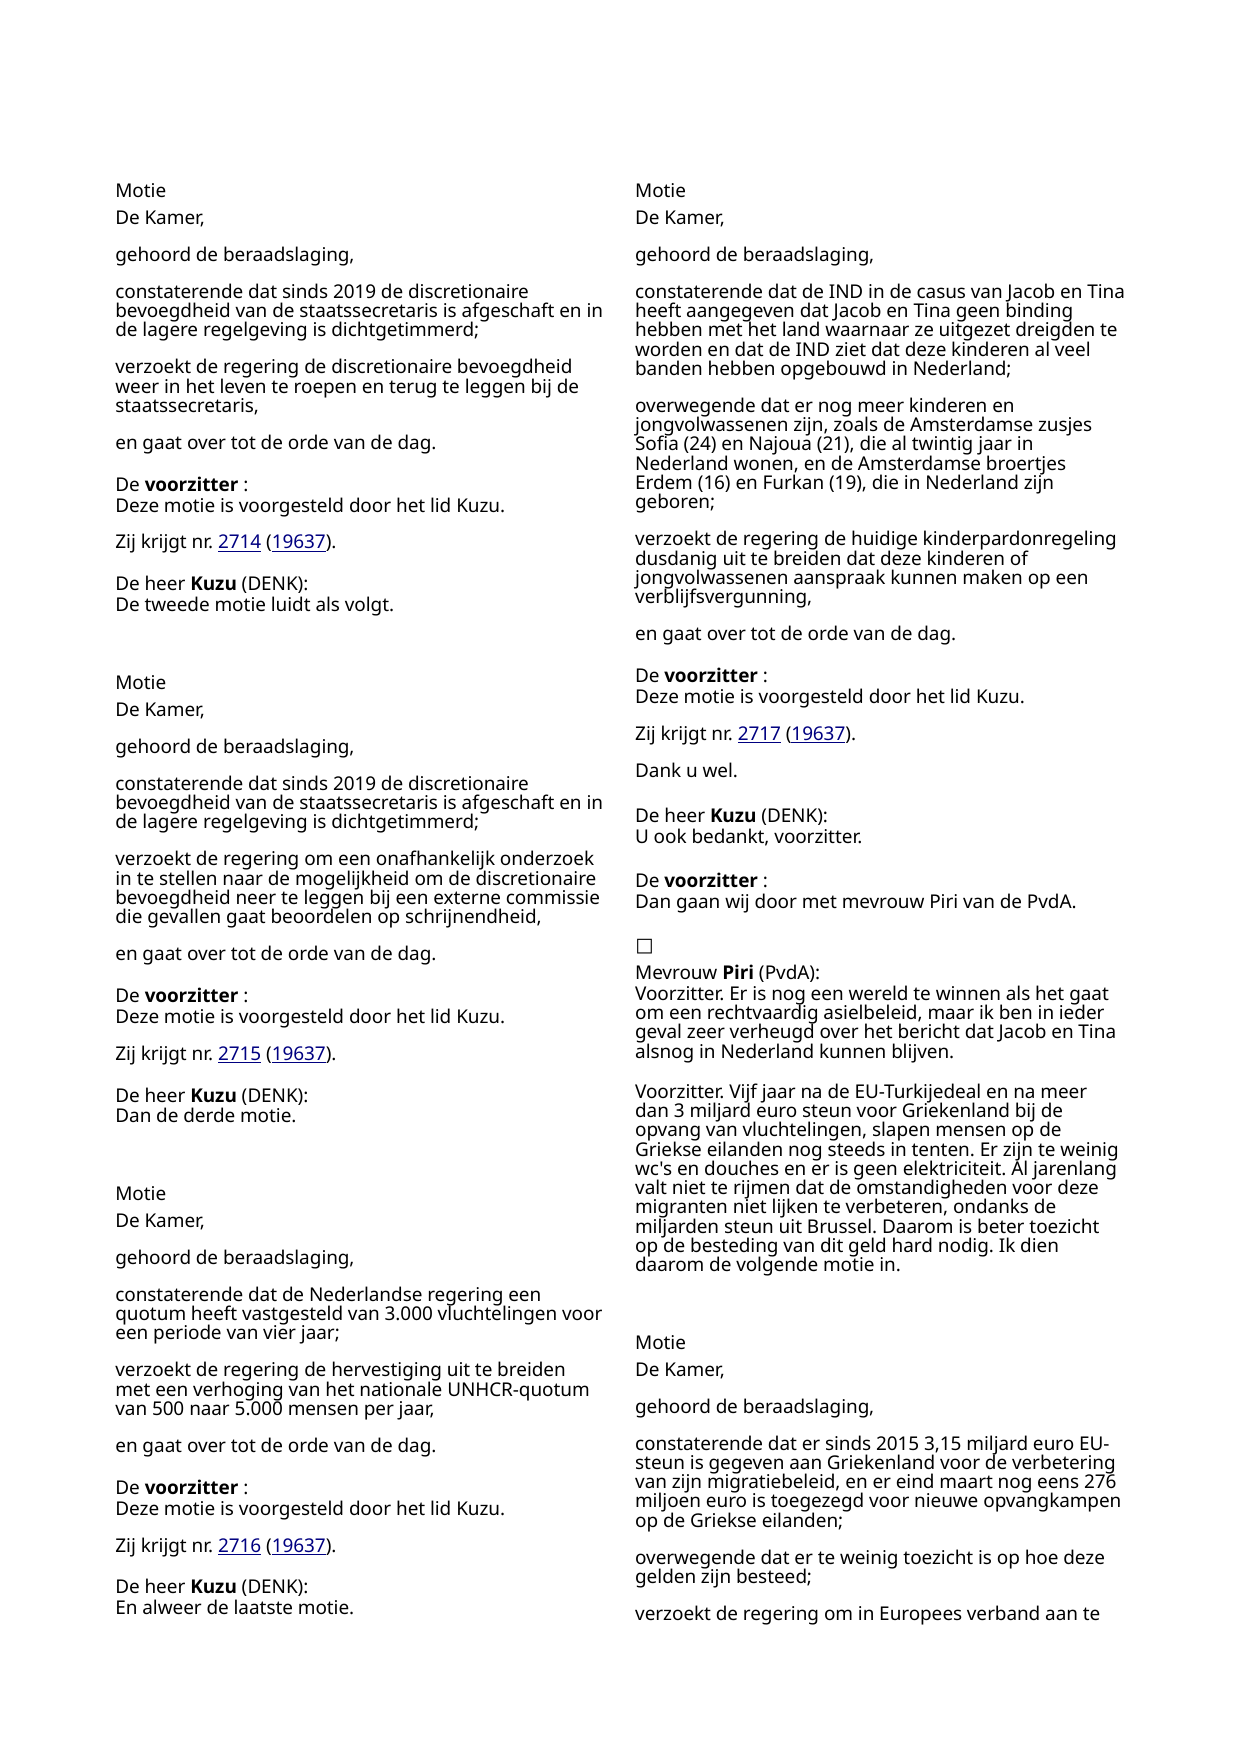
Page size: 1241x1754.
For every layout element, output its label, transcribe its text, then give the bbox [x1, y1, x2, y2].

text en gaat over tot de orde van de dag. [115, 434, 605, 453]
text De tweede motie luidt als volgt. [115, 596, 605, 616]
text De Kamer, [115, 701, 605, 720]
text en gaat over tot de orde van de dag. [115, 1437, 605, 1456]
text Mevrouw Piri (PvdA): [635, 959, 1125, 985]
text ⬜ [635, 933, 1125, 959]
text De Kamer, [115, 209, 605, 228]
text De voorzitter : [635, 662, 1125, 688]
text Zij krijgt nr. 2714 (19637). [115, 533, 605, 553]
text De heer Kuzu (DENK): [115, 1082, 605, 1107]
text Motie [635, 1329, 1125, 1355]
text Motie [115, 1180, 605, 1206]
text Dan gaan wij door met mevrouw Piri van de PvdA. [635, 893, 1125, 913]
text Deze motie is voorgesteld door het lid Kuzu. [115, 497, 605, 516]
text Dan de derde motie. [115, 1107, 605, 1127]
text En alweer de laatste motie. [115, 1599, 605, 1619]
text Zij krijgt nr. 2716 (19637). [115, 1537, 605, 1556]
text De heer Kuzu (DENK): [635, 802, 1125, 828]
text De voorzitter : [115, 1474, 605, 1499]
text gehoord de beraadslaging, [635, 246, 1125, 265]
text constaterende dat sinds 2019 de discretionaire bevoegdheid van de staatssecretaris is afgeschaft en in de lagere regelgeving is dichtgetimmerd; [115, 775, 605, 832]
text verzoekt de regering om een onafhankelijk onderzoek in te stellen naar de mogelijkheid om de discretionaire bevoegdheid neer te leggen bij een externe commissie die gevallen gaat beoordelen op schrijnendheid, [115, 850, 605, 927]
text overwegende dat er nog meer kinderen en jongvolwassenen zijn, zoals de Amsterdamse zusjes Sofia (24) en Najoua (21), die al twintig jaar in Nederland wonen, en de Amsterdamse broertjes Erdem (16) en Furkan (19), die in Nederland zijn geboren; [635, 397, 1125, 512]
text constaterende dat de Nederlandse regering een quotum heeft vastgesteld van 3.000 vluchtelingen voor een periode van vier jaar; [115, 1286, 605, 1344]
text gehoord de beraadslaging, [115, 738, 605, 757]
text Deze motie is voorgesteld door het lid Kuzu. [115, 1499, 605, 1519]
text verzoekt de regering de huidige kinderpardonregeling dusdanig uit te breiden dat deze kinderen of jongvolwassenen aanspraak kunnen maken op een verblijfsvergunning, [635, 530, 1125, 607]
text Deze motie is voorgesteld door het lid Kuzu. [635, 688, 1125, 707]
text Zij krijgt nr. 2717 (19637). [635, 725, 1125, 744]
text en gaat over tot de orde van de dag. [635, 625, 1125, 644]
text overwegende dat er te weinig toezicht is op hoe deze gelden zijn besteed; [635, 1549, 1125, 1587]
text Zij krijgt nr. 2715 (19637). [115, 1045, 605, 1064]
text U ook bedankt, voorzitter. [635, 828, 1125, 847]
text constaterende dat er sinds 2015 3,15 miljard euro EU-steun is gegeven aan Griekenland voor de verbetering van zijn migratiebeleid, en er eind maart nog eens 276 miljoen euro is toegezegd voor nieuwe opvangkampen op de Griekse eilanden; [635, 1434, 1125, 1531]
text verzoekt de regering de discretionaire bevoegdheid weer in het leven te roepen en terug te leggen bij de staatssecretaris, [115, 358, 605, 416]
text verzoekt de regering om in Europees verband aan te [635, 1605, 1125, 1624]
text constaterende dat de IND in de casus van Jacob en Tina heeft aangegeven dat Jacob en Tina geen binding hebben met het land waarnaar ze uitgezet dreigden te worden en dat de IND ziet dat deze kinderen al veel banden hebben opgebouwd in Nederland; [635, 283, 1125, 379]
text De Kamer, [635, 209, 1125, 228]
text gehoord de beraadslaging, [115, 1249, 605, 1268]
text gehoord de beraadslaging, [115, 246, 605, 265]
text Motie [635, 177, 1125, 203]
text De Kamer, [635, 1361, 1125, 1380]
text De Kamer, [115, 1212, 605, 1231]
text constaterende dat sinds 2019 de discretionaire bevoegdheid van de staatssecretaris is afgeschaft en in de lagere regelgeving is dichtgetimmerd; [115, 283, 605, 341]
text De voorzitter : [115, 982, 605, 1008]
text Motie [115, 669, 605, 695]
text Deze motie is voorgesteld door het lid Kuzu. [115, 1008, 605, 1027]
text De voorzitter : [635, 868, 1125, 893]
text gehoord de beraadslaging, [635, 1398, 1125, 1417]
text verzoekt de regering de hervestiging uit te breiden met een verhoging van het nationale UNHCR-quotum van 500 naar 5.000 mensen per jaar, [115, 1361, 605, 1419]
text Motie [115, 177, 605, 203]
text De heer Kuzu (DENK): [115, 571, 605, 596]
text Voorzitter. Vijf jaar na de EU-Turkijedeal en na meer dan 3 miljard euro steun voor Griekenland bij de opvang van vluchtelingen, slapen mensen op de Griekse eilanden nog steeds in tenten. Er zijn te weinig wc's en douches en er is geen elektriciteit. Al jarenlang valt niet te rijmen dat de omstandigheden voor deze migranten niet lijken te verbeteren, ondanks de miljarden steun uit Brussel. Daarom is beter toezicht op de besteding van dit geld hard nodig. Ik dien daarom de volgende motie in. [635, 1083, 1125, 1276]
text De heer Kuzu (DENK): [115, 1574, 605, 1599]
text Dank u wel. [635, 762, 1125, 781]
text en gaat over tot de orde van de dag. [115, 945, 605, 964]
text De voorzitter : [115, 471, 605, 497]
text Voorzitter. Er is nog een wereld te winnen als het gaat om een rechtvaardig asielbeleid, maar ik ben in ieder geval zeer verheugd over het bericht dat Jacob en Tina alsnog in Nederland kunnen blijven. [635, 985, 1125, 1062]
